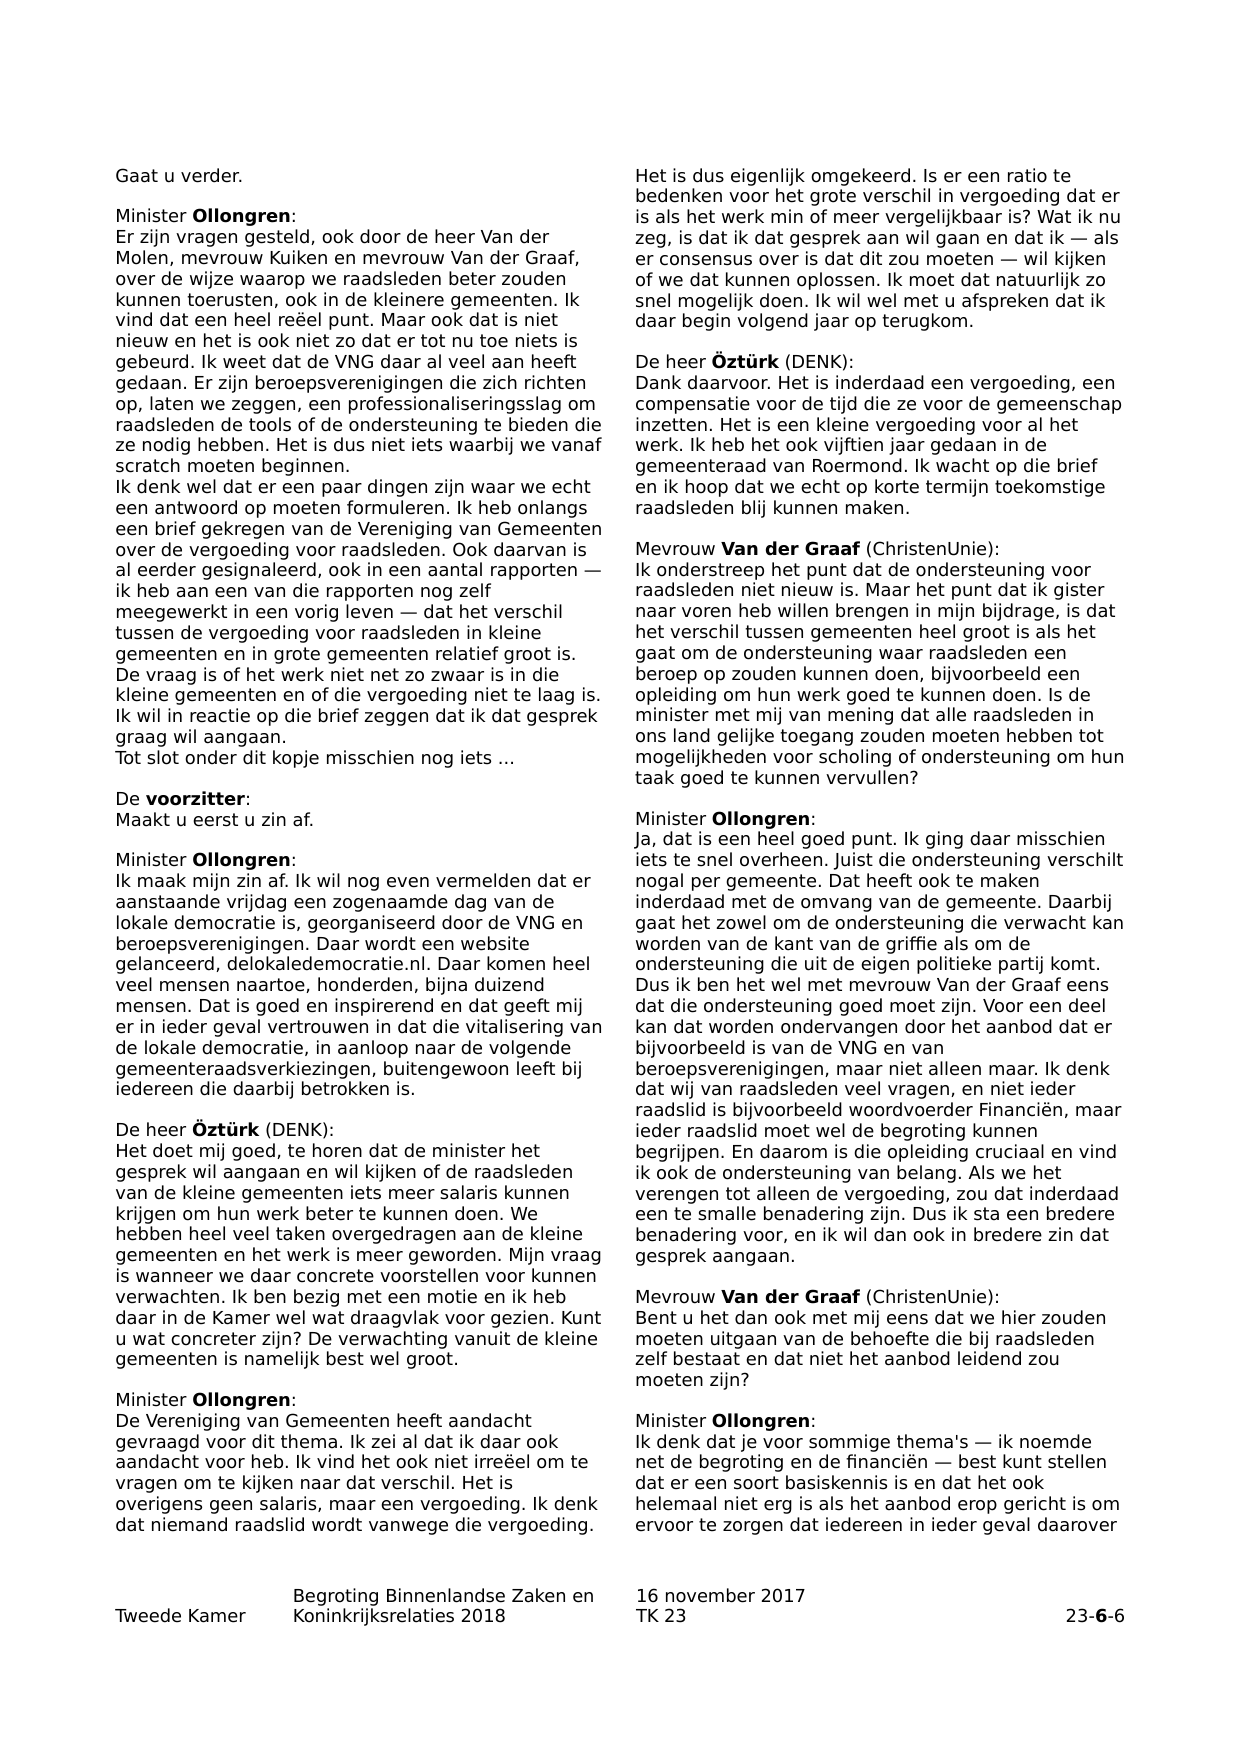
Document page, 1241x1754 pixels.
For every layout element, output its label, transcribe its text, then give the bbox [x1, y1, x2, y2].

text Bent u het dan ook met mij eens dat we hier zouden moeten uitgaan van de behoefte die bij raadsleden zelf bestaat en dat niet het aanbod leidend zou moeten zijn? [635, 1307, 1125, 1391]
text Ik denk wel dat er een paar dingen zijn waar we echt een antwoord op moeten formuleren. Ik heb onlangs een brief gekregen van de Vereniging van Gemeenten over de vergoeding voor raadsleden. Ook daarvan is al eerder gesignaleerd, ook in een aantal rapporten — ik heb aan een van die rapporten nog zelf meegewerkt in een vorig leven — dat het verschil tussen de vergoeding voor raadsleden in kleine gemeenten en in grote gemeenten relatief groot is. De vraag is of het werk niet net zo zwaar is in die kleine gemeenten en of die vergoeding niet te laag is. Ik wil in reactie op die brief zeggen dat ik dat gesprek graag wil aangaan. [115, 477, 605, 748]
text Minister Ollongren: [115, 1390, 605, 1411]
text De heer Öztürk (DENK): [115, 1120, 605, 1141]
text Minister Ollongren: [635, 808, 1125, 829]
text De voorzitter: [115, 788, 605, 809]
text Er zijn vragen gesteld, ook door de heer Van der Molen, mevrouw Kuiken en mevrouw Van der Graaf, over de wijze waarop we raadsleden beter zouden kunnen toerusten, ook in de kleinere gemeenten. Ik vind dat een heel reëel punt. Maar ook dat is niet nieuw en het is ook niet zo dat er tot nu toe niets is gebeurd. Ik weet dat de VNG daar al veel aan heeft gedaan. Er zijn beroepsverenigingen die zich richten op, laten we zeggen, een professionaliseringsslag om raadsleden de tools of de ondersteuning te bieden die ze nodig hebben. Het is dus niet iets waarbij we vanaf scratch moeten beginnen. [115, 227, 605, 477]
text Minister Ollongren: [115, 206, 605, 227]
text Gaat u verder. [115, 165, 605, 186]
text Ja, dat is een heel goed punt. Ik ging daar misschien iets te snel overheen. Juist die ondersteuning verschilt nogal per gemeente. Dat heeft ook te maken inderdaad met de omvang van de gemeente. Daarbij gaat het zowel om de ondersteuning die verwacht kan worden van de kant van de griffie als om de ondersteuning die uit de eigen politieke partij komt. Dus ik ben het wel met mevrouw Van der Graaf eens dat die ondersteuning goed moet zijn. Voor een deel kan dat worden ondervangen door het aanbod dat er bijvoorbeeld is van de VNG en van beroepsverenigingen, maar niet alleen maar. Ik denk dat wij van raadsleden veel vragen, en niet ieder raadslid is bijvoorbeeld woordvoerder Financiën, maar ieder raadslid moet wel de begroting kunnen begrijpen. En daarom is die opleiding cruciaal en vind ik ook de ondersteuning van belang. Als we het verengen tot alleen de vergoeding, zou dat inderdaad een te smalle benadering zijn. Dus ik sta een bredere benadering voor, en ik wil dan ook in bredere zin dat gesprek aangaan. [635, 829, 1125, 1267]
text Dank daarvoor. Het is inderdaad een vergoeding, een compensatie voor de tijd die ze voor de gemeenschap inzetten. Het is een kleine vergoeding voor al het werk. Ik heb het ook vijftien jaar gedaan in de gemeenteraad van Roermond. Ik wacht op die brief en ik hoop dat we echt op korte termijn toekomstige raadsleden blij kunnen maken. [635, 373, 1125, 518]
text De heer Öztürk (DENK): [635, 352, 1125, 373]
text De Vereniging van Gemeenten heeft aandacht gevraagd voor dit thema. Ik zei al dat ik daar ook aandacht voor heb. Ik vind het ook niet irreëel om te vragen om te kijken naar dat verschil. Het is overigens geen salaris, maar een vergoeding. Ik denk dat niemand raadslid wordt vanwege die vergoeding. [115, 1411, 605, 1536]
text Het is dus eigenlijk omgekeerd. Is er een ratio te bedenken voor het grote verschil in vergoeding dat er is als het werk min of meer vergelijkbaar is? Wat ik nu zeg, is dat ik dat gesprek aan wil gaan en dat ik — als er consensus over is dat dit zou moeten — wil kijken of we dat kunnen oplossen. Ik moet dat natuurlijk zo snel mogelijk doen. Ik wil wel met u afspreken dat ik daar begin volgend jaar op terugkom. [635, 165, 1125, 332]
text Minister Ollongren: [635, 1411, 1125, 1431]
text Ik onderstreep het punt dat de ondersteuning voor raadsleden niet nieuw is. Maar het punt dat ik gister naar voren heb willen brengen in mijn bijdrage, is dat het verschil tussen gemeenten heel groot is als het gaat om de ondersteuning waar raadsleden een beroep op zouden kunnen doen, bijvoorbeeld een opleiding om hun werk goed te kunnen doen. Is de minister met mij van mening dat alle raadsleden in ons land gelijke toegang zouden moeten hebben tot mogelijkheden voor scholing of ondersteuning om hun taak goed te kunnen vervullen? [635, 559, 1125, 788]
text Ik maak mijn zin af. Ik wil nog even vermelden dat er aanstaande vrijdag een zogenaamde dag van de lokale democratie is, georganiseerd door de VNG en beroepsverenigingen. Daar wordt een website gelanceerd, delokaledemocratie.nl. Daar komen heel veel mensen naartoe, honderden, bijna duizend mensen. Dat is goed en inspirerend en dat geeft mij er in ieder geval vertrouwen in dat die vitalisering van de lokale democratie, in aanloop naar de volgende gemeenteraadsverkiezingen, buitengewoon leeft bij iedereen die daarbij betrokken is. [115, 871, 605, 1100]
text Tot slot onder dit kopje misschien nog iets ... [115, 748, 605, 768]
text Mevrouw Van der Graaf (ChristenUnie): [635, 1287, 1125, 1307]
text Maakt u eerst u zin af. [115, 809, 605, 830]
text Mevrouw Van der Graaf (ChristenUnie): [635, 538, 1125, 559]
text Het doet mij goed, te horen dat de minister het gesprek wil aangaan en wil kijken of de raadsleden van de kleine gemeenten iets meer salaris kunnen krijgen om hun werk beter te kunnen doen. We hebben heel veel taken overgedragen aan de kleine gemeenten en het werk is meer geworden. Mijn vraag is wanneer we daar concrete voorstellen voor kunnen verwachten. Ik ben bezig met een motie en ik heb daar in de Kamer wel wat draagvlak voor gezien. Kunt u wat concreter zijn? De verwachting vanuit de kleine gemeenten is namelijk best wel groot. [115, 1141, 605, 1370]
text Ik denk dat je voor sommige thema's — ik noemde net de begroting en de financiën — best kunt stellen dat er een soort basiskennis is en dat het ook helemaal niet erg is als het aanbod erop gericht is om ervoor te zorgen dat iedereen in ieder geval daarover [635, 1431, 1125, 1536]
text Minister Ollongren: [115, 850, 605, 871]
